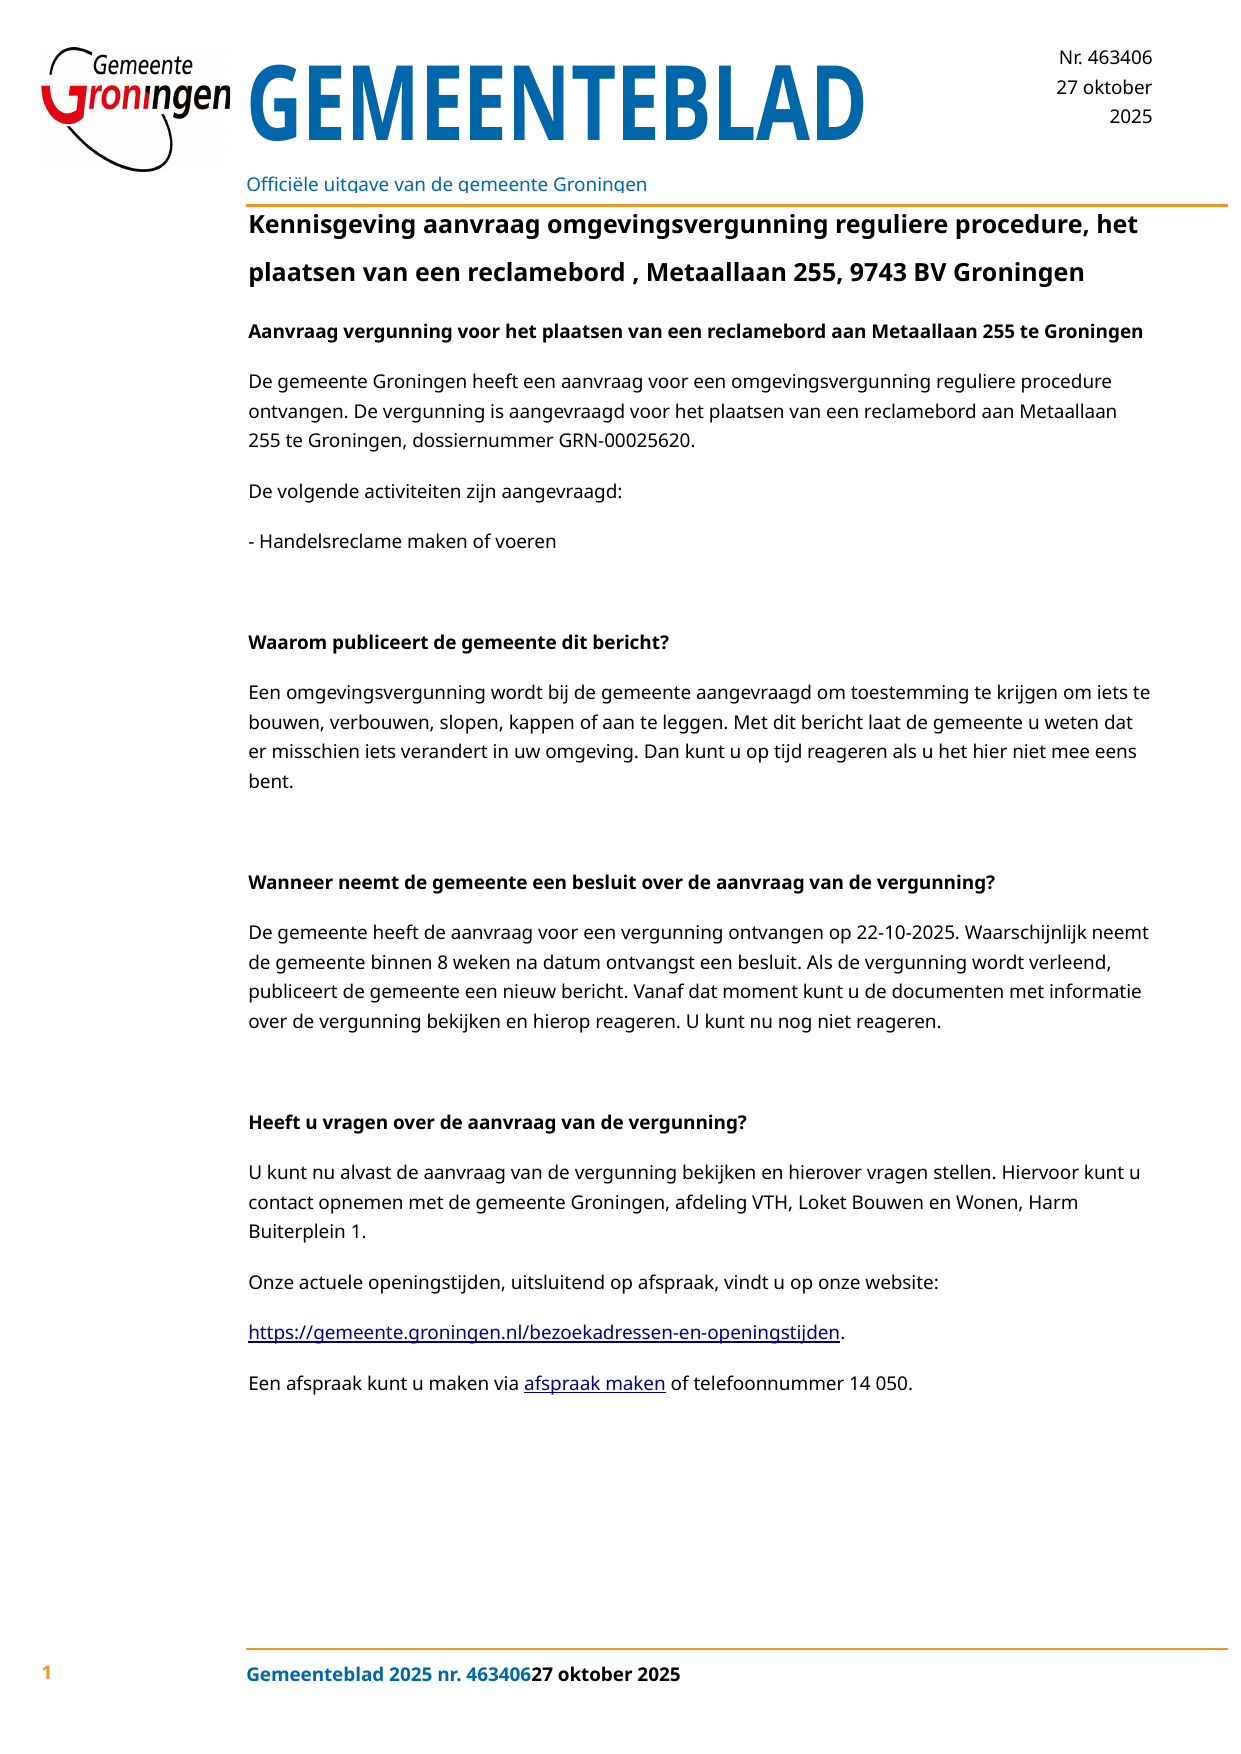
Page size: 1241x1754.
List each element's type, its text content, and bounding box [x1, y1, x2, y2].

text Een omgevingsvergunning wordt bij de gemeente aangevraagd om toestemming te krijgen om iets te bouwen, verbouwen, slopen, kappen of aan te leggen. Met dit bericht laat de gemeente u weten dat er misschien iets verandert in uw omgeving. Dan kunt u op tijd reageren als u het hier niet mee eens bent. [248, 679, 1152, 794]
text Heeft u vragen over de aanvraag van de vergunning? [248, 1109, 1152, 1135]
picture [41, 47, 231, 172]
text Wanneer neemt de gemeente een besluit over de aanvraag van de vergunning? [248, 869, 1152, 895]
text Kennisgeving aanvraag omgevingsvergunning reguliere procedure, het plaatsen van een reclamebord , Metaallaan 255, 9743 BV Groningen [248, 207, 1152, 288]
text - Handelsreclame maken of voeren [248, 528, 1152, 554]
text U kunt nu alvast de aanvraag van de vergunning bekijken en hierover vragen stellen. Hiervoor kunt u contact opnemen met de gemeente Groningen, afdeling VTH, Loket Bouwen en Wonen, Harm Buiterplein 1. [248, 1159, 1152, 1244]
text Waarom publiceert de gemeente dit bericht? [248, 629, 1152, 655]
text Onze actuele openingstijden, uitsluitend op afspraak, vindt u op onze website: [248, 1269, 1152, 1295]
text Een afspraak kunt u maken via afspraak maken of telefoonnummer 14 050. [248, 1370, 1152, 1396]
text De volgende activiteiten zijn aangevraagd: [248, 478, 1152, 504]
text De gemeente heeft de aanvraag voor een vergunning ontvangen op 22-10-2025. Waarschijnlijk neemt de gemeente binnen 8 weken na datum ontvangst een besluit. Als de vergunning wordt verleend, publiceert de gemeente een nieuw bericht. Vanaf dat moment kunt u de documenten met informatie over de vergunning bekijken en hierop reageren. U kunt nu nog niet reageren. [248, 919, 1152, 1034]
text Aanvraag vergunning voor het plaatsen van een reclamebord aan Metaallaan 255 te Groningen [248, 318, 1152, 344]
text https://gemeente.groningen.nl/bezoekadressen-en-openingstijden. [248, 1319, 1152, 1345]
text De gemeente Groningen heeft een aanvraag voor een omgevingsvergunning reguliere procedure ontvangen. De vergunning is aangevraagd voor het plaatsen van een reclamebord aan Metaallaan 255 te Groningen, dossiernummer GRN-00025620. [248, 368, 1152, 453]
